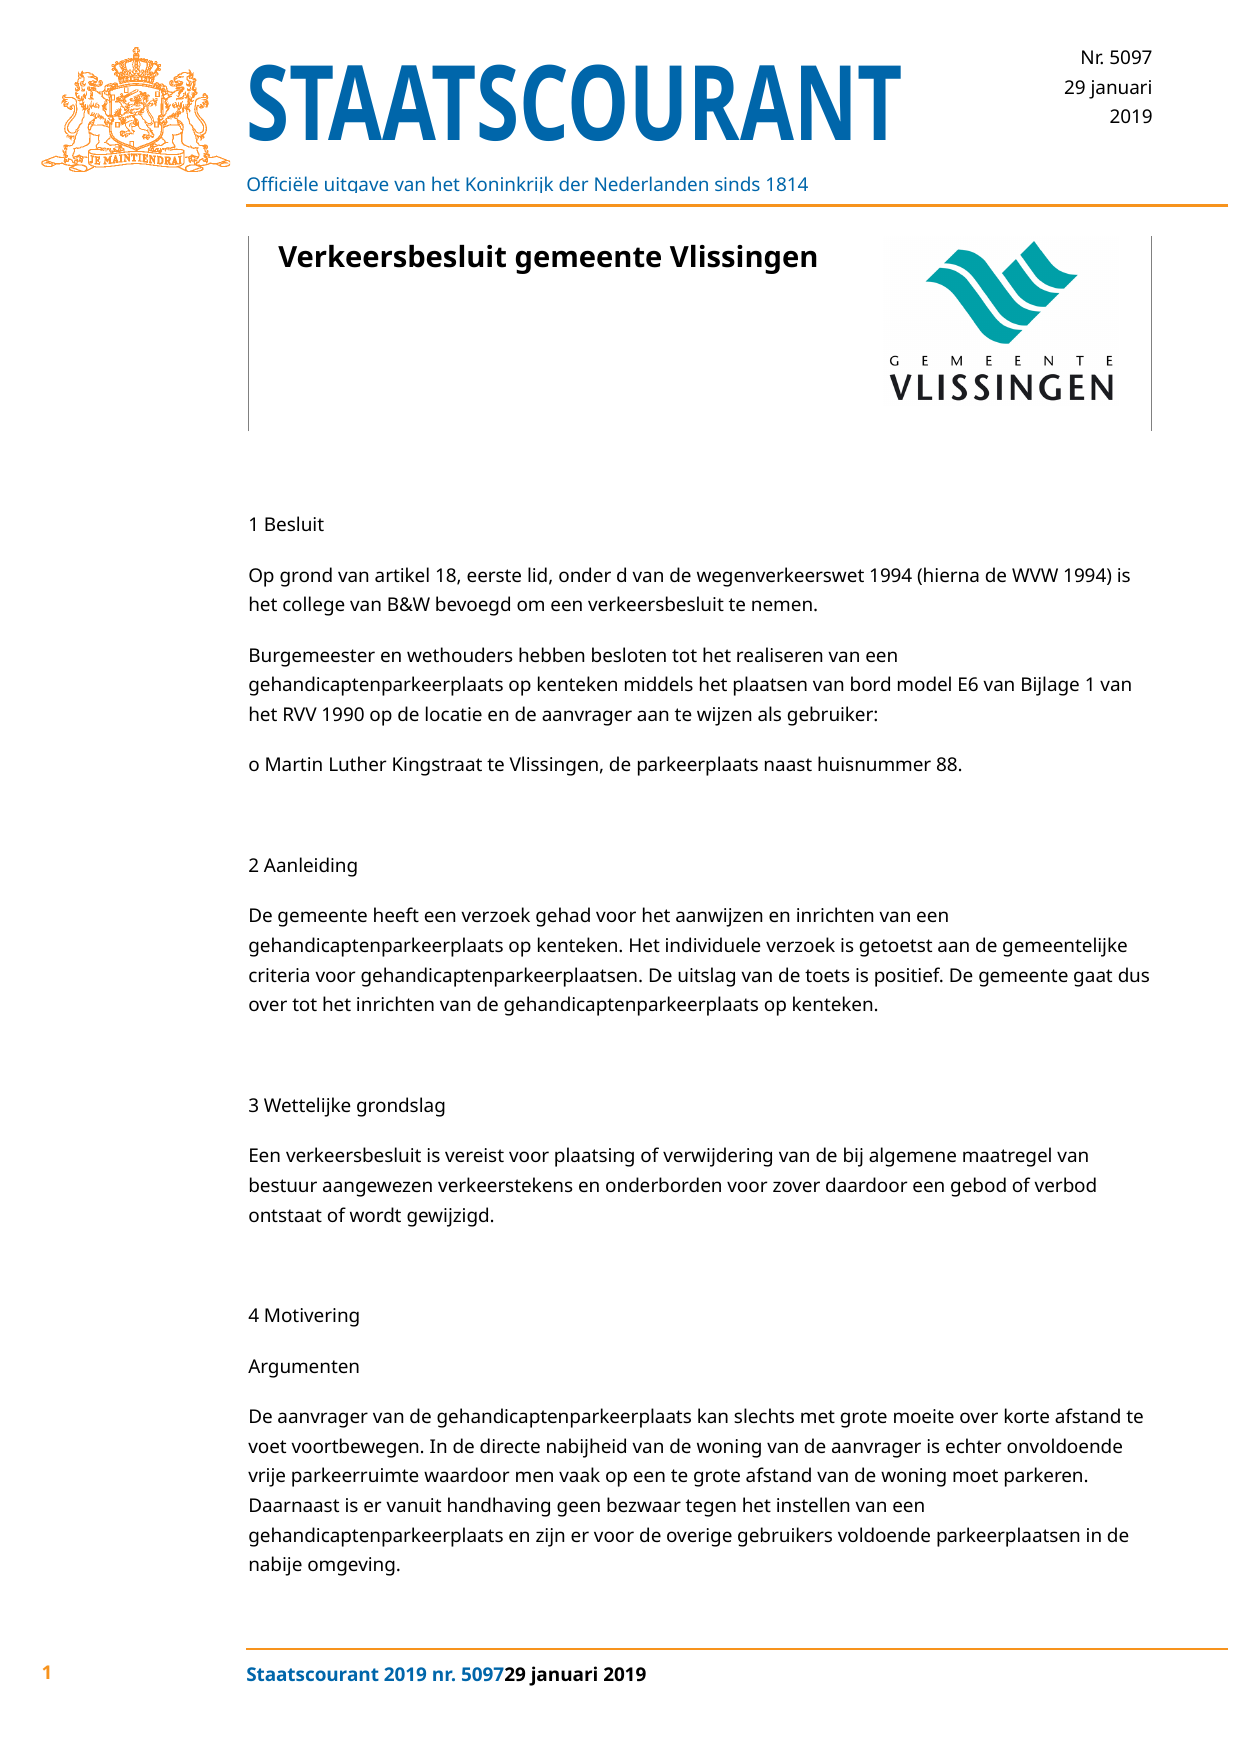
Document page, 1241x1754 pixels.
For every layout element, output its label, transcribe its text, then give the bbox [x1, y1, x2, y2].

table_header Verkeersbesluit gemeente Vlissingen [249, 236, 850, 431]
table_header [850, 236, 1151, 431]
text Argumenten [248, 1353, 1152, 1379]
text Burgemeester en wethouders hebben besloten tot het realiseren van een gehandicaptenparkeerplaats op kenteken middels het plaatsen van bord model E6 van Bijlage 1 van het RVV 1990 op de locatie en de aanvrager aan te wijzen als gebruiker: [248, 642, 1152, 727]
text o Martin Luther Kingstraat te Vlissingen, de parkeerplaats naast huisnummer 88. [248, 751, 1152, 777]
text 1 Besluit [248, 511, 1152, 537]
text Op grond van artikel 18, eerste lid, onder d van de wegenverkeerswet 1994 (hierna de WVW 1994) is het college van B&W bevoegd om een verkeersbesluit te nemen. [248, 562, 1152, 617]
text 2 Aanleiding [248, 852, 1152, 878]
picture [41, 47, 231, 172]
picture [882, 236, 1119, 406]
text 4 Motivering [248, 1303, 1152, 1328]
text De aanvrager van de gehandicaptenparkeerplaats kan slechts met grote moeite over korte afstand te voet voortbewegen. In de directe nabijheid van de woning van de aanvrager is echter onvoldoende vrije parkeerruimte waardoor men vaak op een te grote afstand van de woning moet parkeren. Daarnaast is er vanuit handhaving geen bezwaar tegen het instellen van een gehandicaptenparkeerplaats en zijn er voor de overige gebruikers voldoende parkeerplaatsen in de nabije omgeving. [248, 1403, 1152, 1577]
text 3 Wettelijke grondslag [248, 1092, 1152, 1118]
text De gemeente heeft een verzoek gehad voor het aanwijzen en inrichten van een gehandicaptenparkeerplaats op kenteken. Het individuele verzoek is getoetst aan de gemeentelijke criteria voor gehandicaptenparkeerplaatsen. De uitslag van de toets is positief. De gemeente gaat dus over tot het inrichten van de gehandicaptenparkeerplaats op kenteken. [248, 903, 1152, 1017]
text Een verkeersbesluit is vereist voor plaatsing of verwijdering van de bij algemene maatregel van bestuur aangewezen verkeerstekens en onderborden voor zover daardoor een gebod of verbod ontstaat of wordt gewijzigd. [248, 1143, 1152, 1227]
